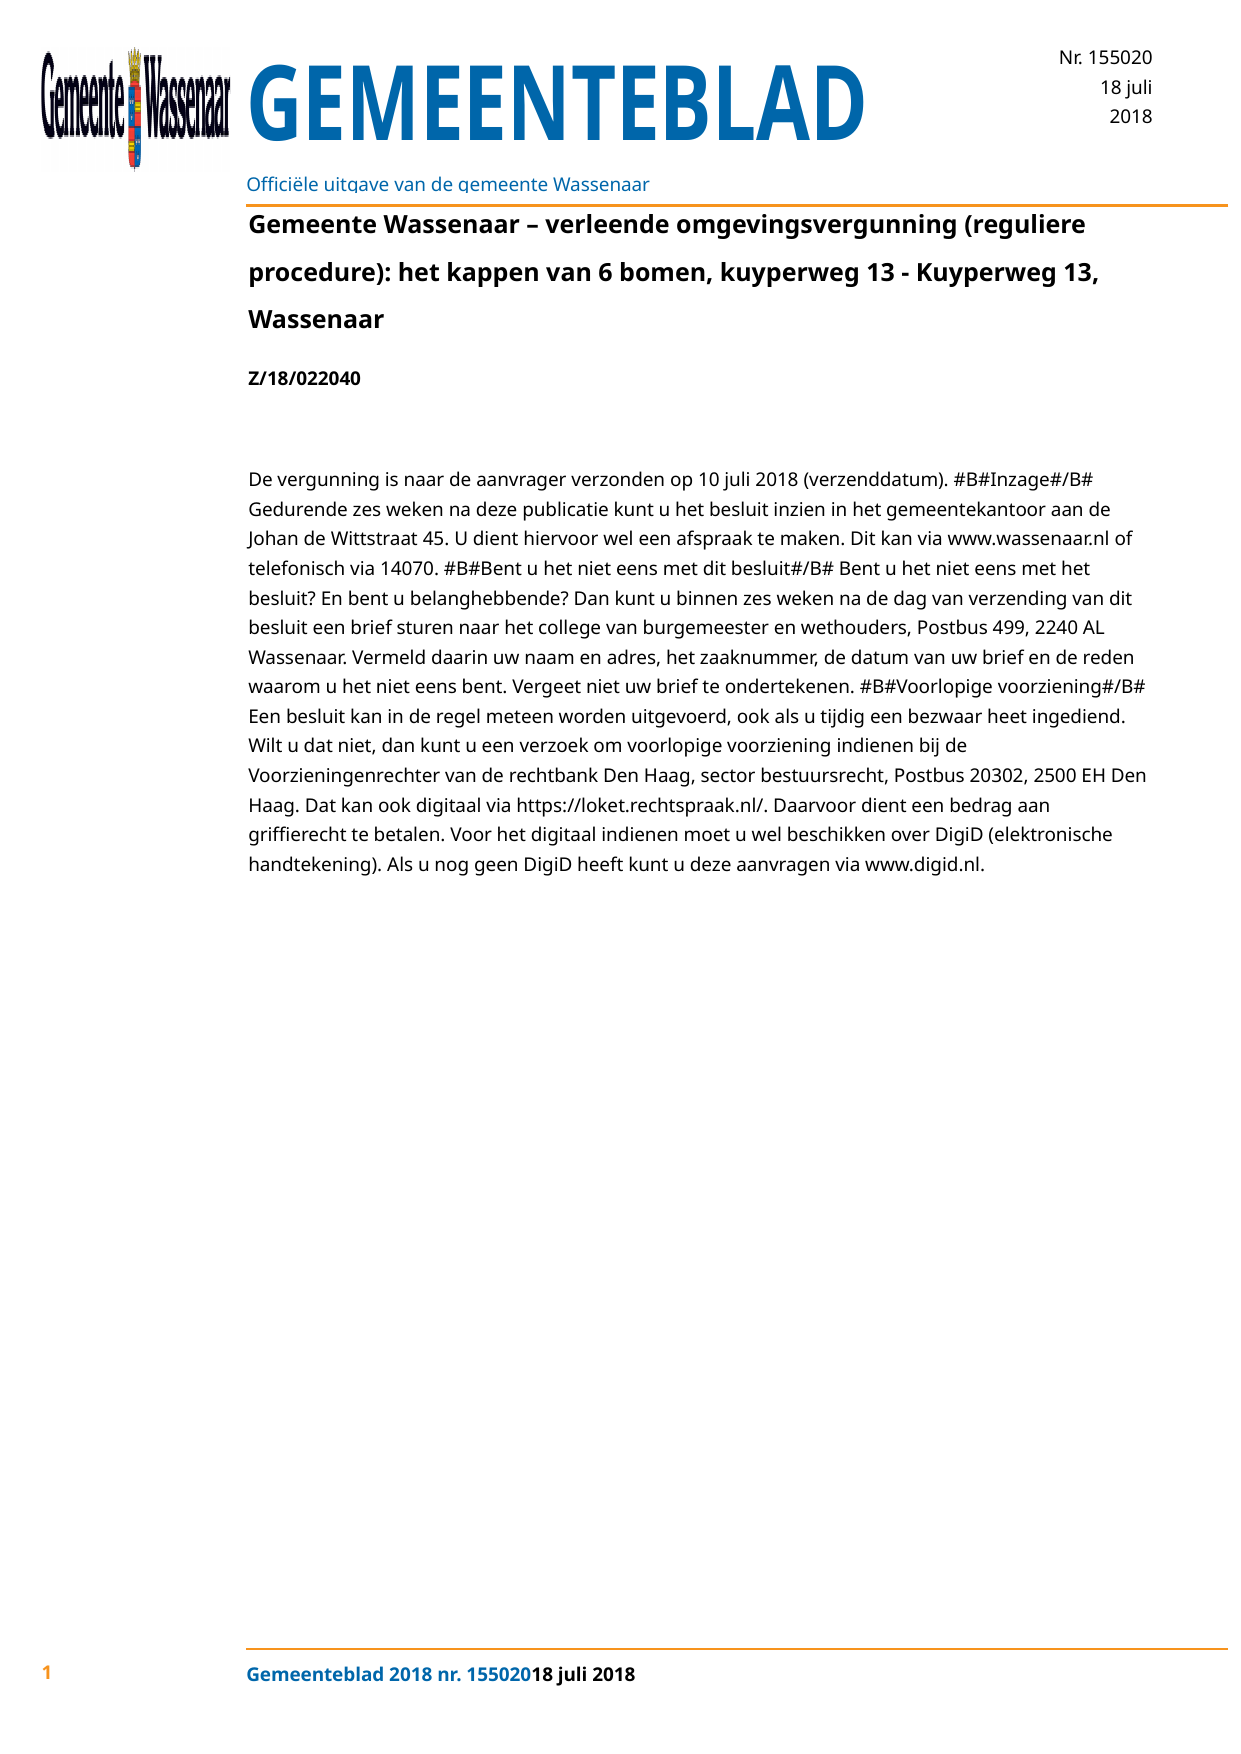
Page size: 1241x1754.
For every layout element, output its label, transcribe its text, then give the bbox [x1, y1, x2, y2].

text Gemeente Wassenaar – verleende omgevingsvergunning (reguliere procedure): het kappen van 6 bomen, kuyperweg 13 - Kuyperweg 13, Wassenaar [248, 207, 1152, 336]
text Z/18/022040 [248, 366, 1152, 391]
text De vergunning is naar de aanvrager verzonden op 10 juli 2018 (verzenddatum). #B#Inzage#/B# Gedurende zes weken na deze publicatie kunt u het besluit inzien in het gemeentekantoor aan de Johan de Wittstraat 45. U dient hiervoor wel een afspraak te maken. Dit kan via www.wassenaar.nl of telefonisch via 14070. #B#Bent u het niet eens met dit besluit#/B# Bent u het niet eens met het besluit? En bent u belanghebbende? Dan kunt u binnen zes weken na de dag van verzending van dit besluit een brief sturen naar het college van burgemeester en wethouders, Postbus 499, 2240 AL Wassenaar. Vermeld daarin uw naam en adres, het zaaknummer, de datum van uw brief en de reden waarom u het niet eens bent. Vergeet niet uw brief te ondertekenen. #B#Voorlopige voorziening#/B# Een besluit kan in de regel meteen worden uitgevoerd, ook als u tijdig een bezwaar heet ingediend. Wilt u dat niet, dan kunt u een verzoek om voorlopige voorziening indienen bij de Voorzieningenrechter van de rechtbank Den Haag, sector bestuursrecht, Postbus 20302, 2500 EH Den Haag. Dat kan ook digitaal via https://loket.rechtspraak.nl/. Daarvoor dient een bedrag aan griffierecht te betalen. Voor het digitaal indienen moet u wel beschikken over DigiD (elektronische handtekening). Als u nog geen DigiD heeft kunt u deze aanvragen via www.digid.nl. [248, 466, 1152, 877]
picture [41, 47, 231, 172]
